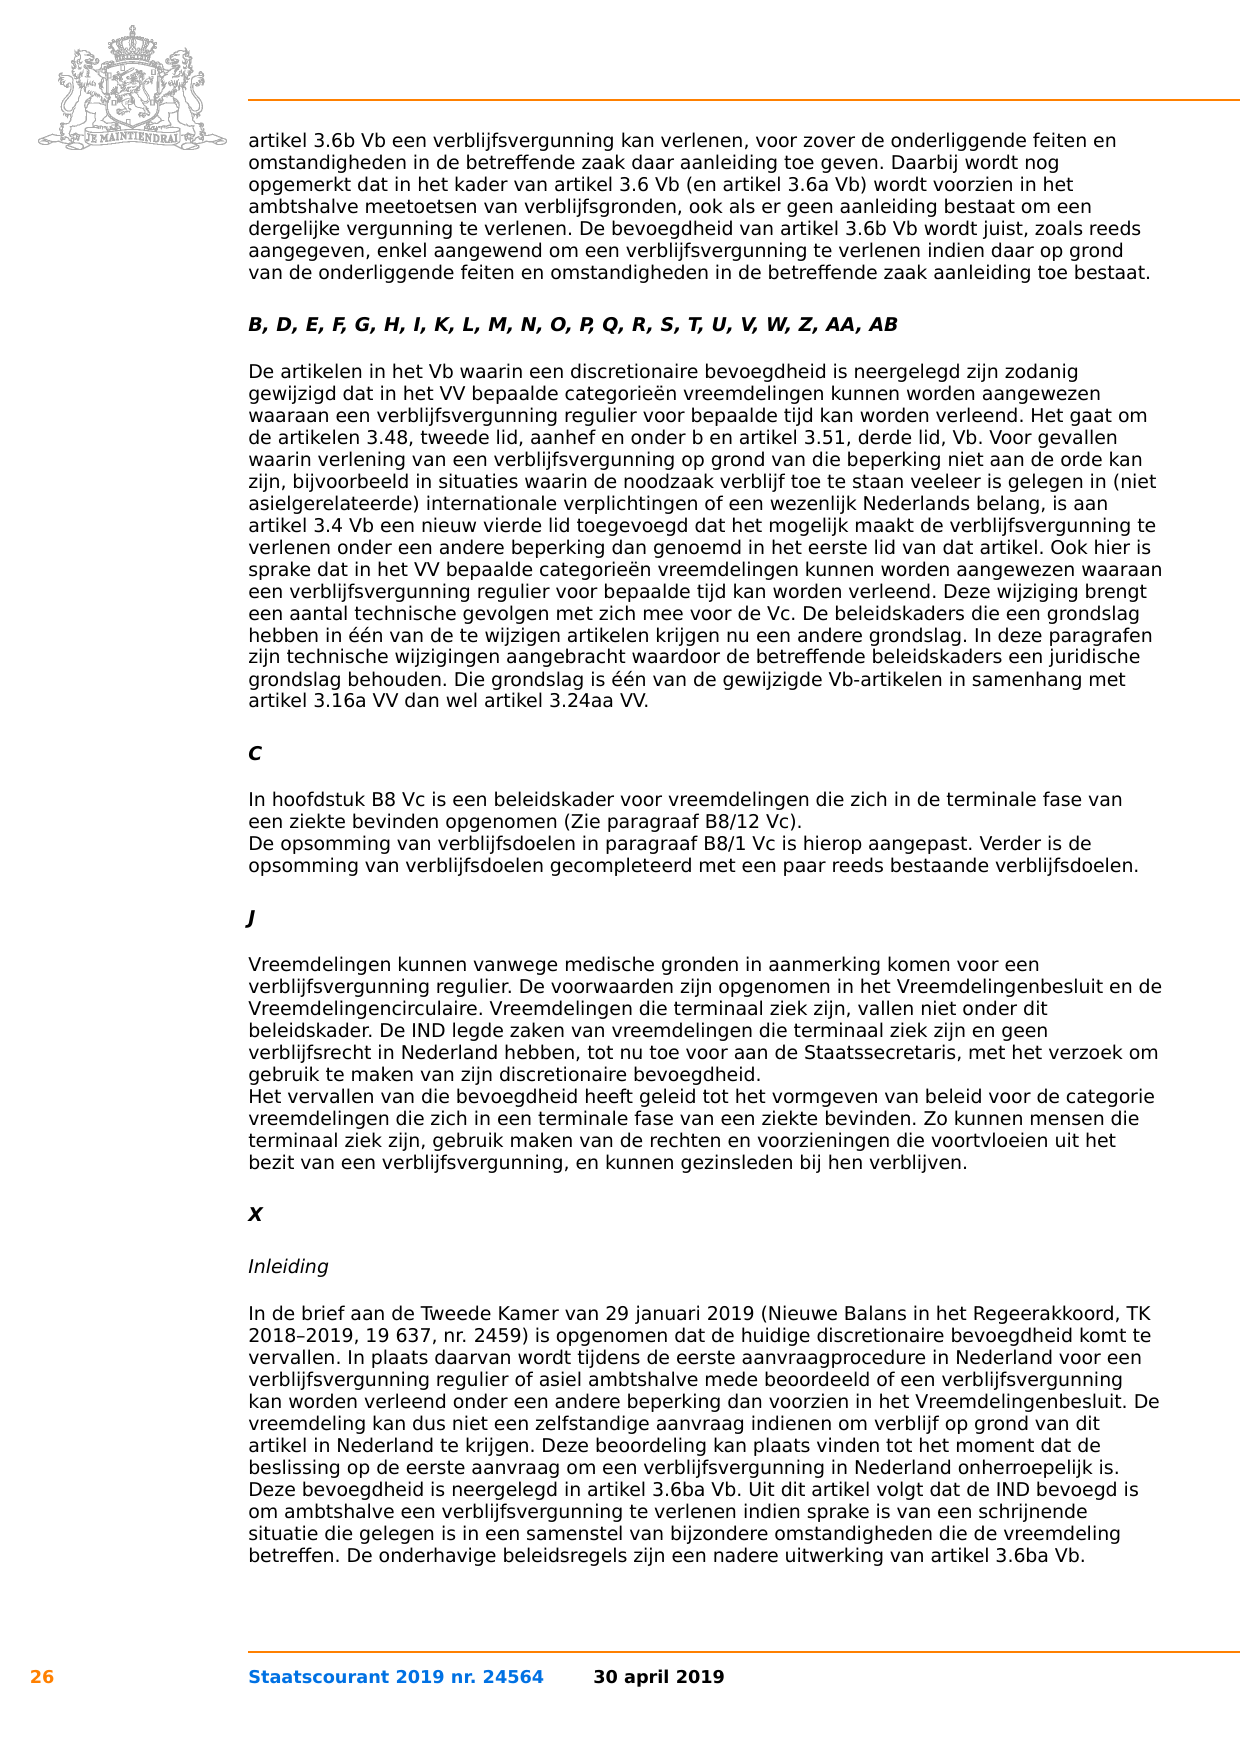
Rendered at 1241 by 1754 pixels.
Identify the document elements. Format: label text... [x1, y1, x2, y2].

text De opsomming van verblijfsdoelen in paragraaf B8/1 Vc is hierop aangepast. Verder is de opsomming van verblijfsdoelen gecompleteerd met een paar reeds bestaande verblijfsdoelen. [248, 833, 1163, 877]
text Het vervallen van die bevoegdheid heeft geleid tot het vormgeven van beleid voor de categorie vreemdelingen die zich in een terminale fase van een ziekte bevinden. Zo kunnen mensen die terminaal ziek zijn, gebruik maken van de rechten en voorzieningen die voortvloeien uit het bezit van een verblijfsvergunning, en kunnen gezinsleden bij hen verblijven. [248, 1086, 1163, 1174]
subtitle J [248, 907, 1163, 929]
subtitle B, D, E, F, G, H, I, K, L, M, N, O, P, Q, R, S, T, U, V, W, Z, AA, AB [248, 314, 1163, 336]
text De artikelen in het Vb waarin een discretionaire bevoegdheid is neergelegd zijn zodanig gewijzigd dat in het VV bepaalde categorieën vreemdelingen kunnen worden aangewezen waaraan een verblijfsvergunning regulier voor bepaalde tijd kan worden verleend. Het gaat om de artikelen 3.48, tweede lid, aanhef en onder b en artikel 3.51, derde lid, Vb. Voor gevallen waarin verlening van een verblijfsvergunning op grond van die beperking niet aan de orde kan zijn, bijvoorbeeld in situaties waarin de noodzaak verblijf toe te staan veeleer is gelegen in (niet asielgerelateerde) internationale verplichtingen of een wezenlijk Nederlands belang, is aan artikel 3.4 Vb een nieuw vierde lid toegevoegd dat het mogelijk maakt de verblijfsvergunning te verlenen onder een andere beperking dan genoemd in het eerste lid van dat artikel. Ook hier is sprake dat in het VV bepaalde categorieën vreemdelingen kunnen worden aangewezen waaraan een verblijfsvergunning regulier voor bepaalde tijd kan worden verleend. Deze wijziging brengt een aantal technische gevolgen met zich mee voor de Vc. De beleidskaders die een grondslag hebben in één van de te wijzigen artikelen krijgen nu een andere grondslag. In deze paragrafen zijn technische wijzigingen aangebracht waardoor de betreffende beleidskaders een juridische grondslag behouden. Die grondslag is één van de gewijzigde Vb-artikelen in samenhang met artikel 3.16a VV dan wel artikel 3.24aa VV. [248, 361, 1163, 712]
subtitle C [248, 742, 1163, 764]
subtitle X [248, 1204, 1163, 1226]
text Vreemdelingen kunnen vanwege medische gronden in aanmerking komen voor een verblijfsvergunning regulier. De voorwaarden zijn opgenomen in het Vreemdelingenbesluit en de Vreemdelingencirculaire. Vreemdelingen die terminaal ziek zijn, vallen niet onder dit beleidskader. De IND legde zaken van vreemdelingen die terminaal ziek zijn en geen verblijfsrecht in Nederland hebben, tot nu toe voor aan de Staatssecretaris, met het verzoek om gebruik te maken van zijn discretionaire bevoegdheid. [248, 954, 1163, 1086]
text In hoofdstuk B8 Vc is een beleidskader voor vreemdelingen die zich in de terminale fase van een ziekte bevinden opgenomen (Zie paragraaf B8/12 Vc). [248, 789, 1163, 833]
text In de brief aan de Tweede Kamer van 29 januari 2019 (Nieuwe Balans in het Regeerakkoord, TK 2018–2019, 19 637, nr. 2459) is opgenomen dat de huidige discretionaire bevoegdheid komt te vervallen. In plaats daarvan wordt tijdens de eerste aanvraagprocedure in Nederland voor een verblijfsvergunning regulier of asiel ambtshalve mede beoordeeld of een verblijfsvergunning kan worden verleend onder een andere beperking dan voorzien in het Vreemdelingenbesluit. De vreemdeling kan dus niet een zelfstandige aanvraag indienen om verblijf op grond van dit artikel in Nederland te krijgen. Deze beoordeling kan plaats vinden tot het moment dat de beslissing op de eerste aanvraag om een verblijfsvergunning in Nederland onherroepelijk is. Deze bevoegdheid is neergelegd in artikel 3.6ba Vb. Uit dit artikel volgt dat de IND bevoegd is om ambtshalve een verblijfsvergunning te verlenen indien sprake is van een schrijnende situatie die gelegen is in een samenstel van bijzondere omstandigheden die de vreemdeling betreffen. De onderhavige beleidsregels zijn een nadere uitwerking van artikel 3.6ba Vb. [248, 1303, 1163, 1567]
picture [38, 25, 227, 150]
text artikel 3.6b Vb een verblijfsvergunning kan verlenen, voor zover de onderliggende feiten en omstandigheden in de betreffende zaak daar aanleiding toe geven. Daarbij wordt nog opgemerkt dat in het kader van artikel 3.6 Vb (en artikel 3.6a Vb) wordt voorzien in het ambtshalve meetoetsen van verblijfsgronden, ook als er geen aanleiding bestaat om een dergelijke vergunning te verlenen. De bevoegdheid van artikel 3.6b Vb wordt juist, zoals reeds aangegeven, enkel aangewend om een verblijfsvergunning te verlenen indien daar op grond van de onderliggende feiten en omstandigheden in de betreffende zaak aanleiding toe bestaat. [248, 130, 1163, 284]
subtitle Inleiding [248, 1256, 1163, 1278]
